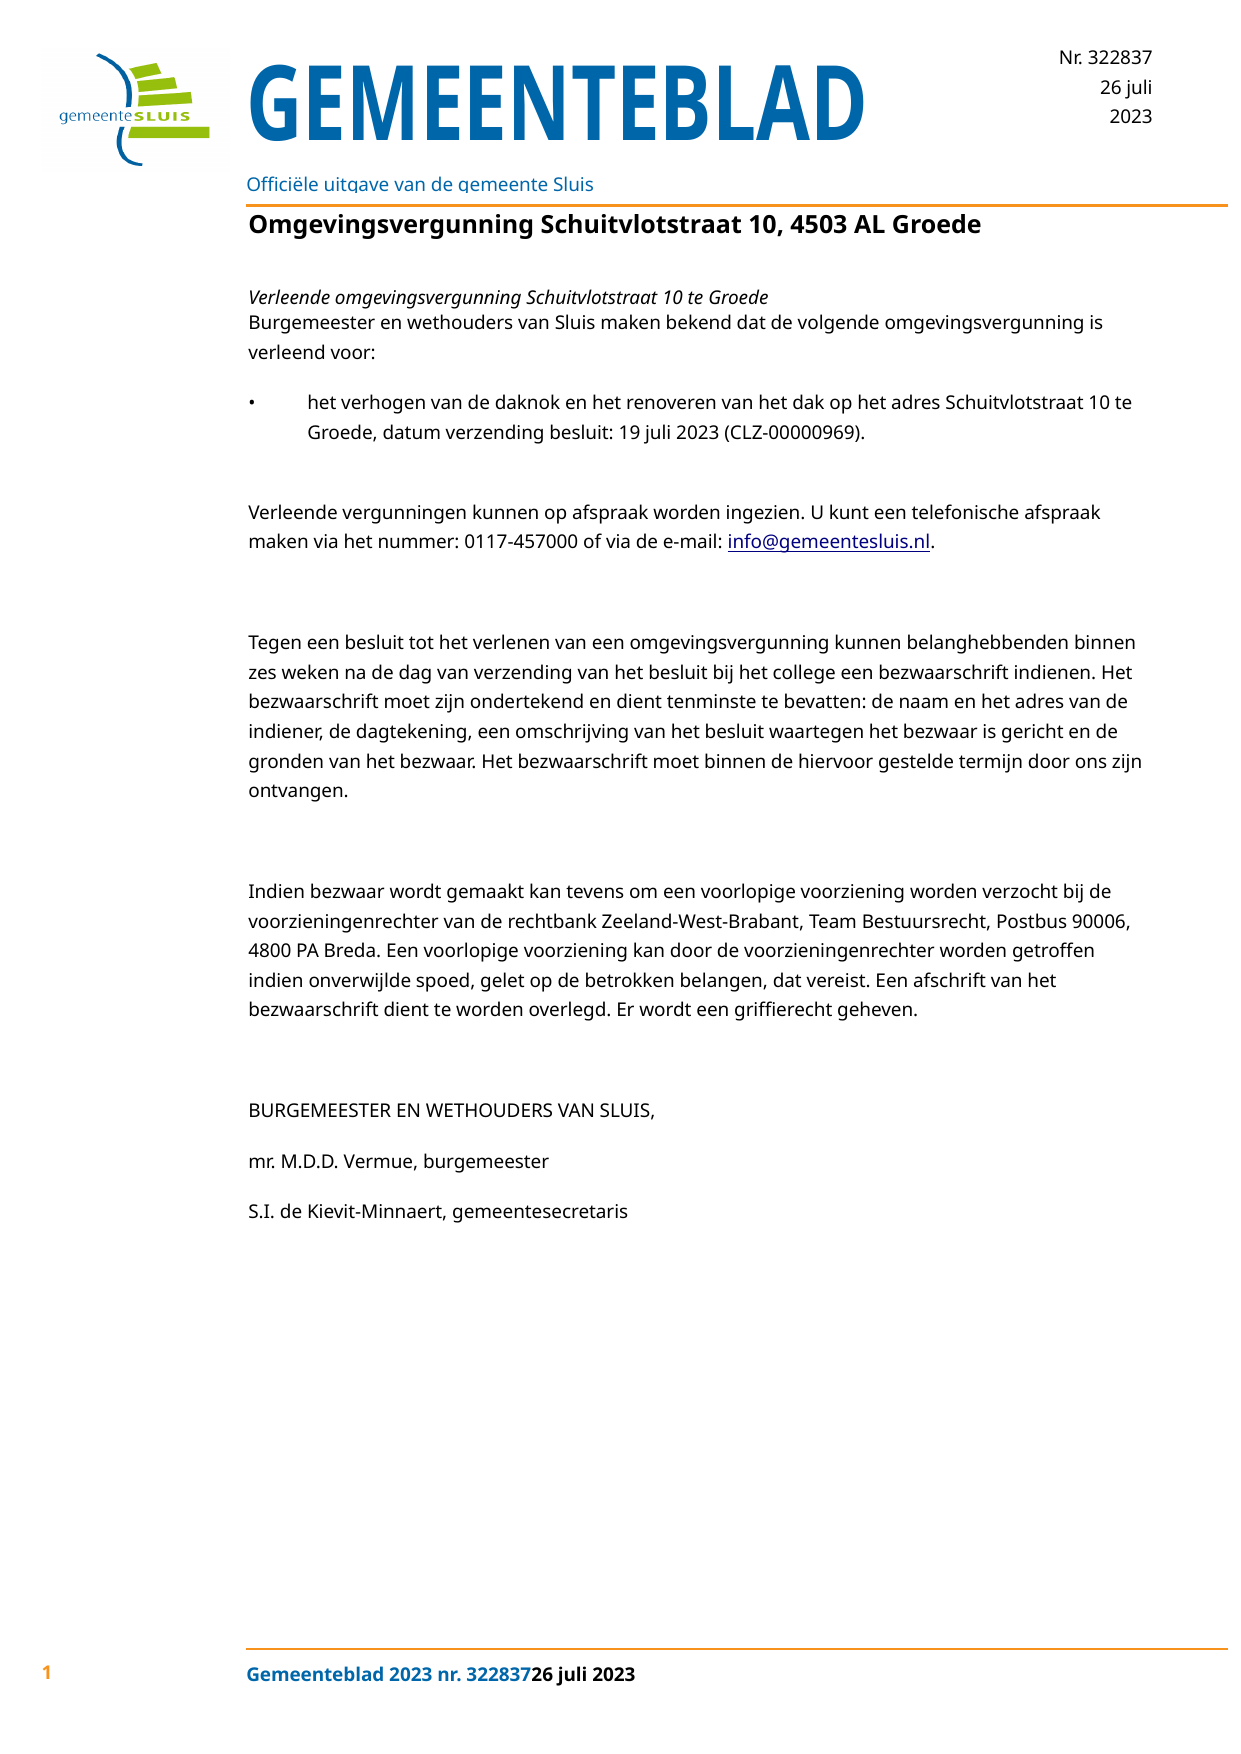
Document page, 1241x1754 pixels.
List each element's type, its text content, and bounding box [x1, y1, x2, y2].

text BURGEMEESTER EN WETHOUDERS VAN SLUIS, [248, 1097, 1152, 1123]
text Indien bezwaar wordt gemaakt kan tevens om een voorlopige voorziening worden verzocht bij de voorzieningenrechter van de rechtbank Zeeland-West-Brabant, Team Bestuursrecht, Postbus 90006, 4800 PA Breda. Een voorlopige voorziening kan door de voorzieningenrechter worden getroffen indien onverwijlde spoed, gelet op de betrokken belangen, dat vereist. Een afschrift van het bezwaarschrift dient te worden overlegd. Er wordt een griffierecht geheven. [248, 878, 1152, 1022]
text Tegen een besluit tot het verlenen van een omgevingsvergunning kunnen belanghebbenden binnen zes weken na de dag van verzending van het besluit bij het college een bezwaarschrift indienen. Het bezwaarschrift moet zijn ondertekend en dient tenminste te bevatten: de naam en het adres van de indiener, de dagtekening, een omschrijving van het besluit waartegen het bezwaar is gericht en de gronden van het bezwaar. Het bezwaarschrift moet binnen de hiervoor gestelde termijn door ons zijn ontvangen. [248, 629, 1152, 803]
text Omgevingsvergunning Schuitvlotstraat 10, 4503 AL Groede [248, 207, 1152, 241]
text Verleende vergunningen kunnen op afspraak worden ingezien. U kunt een telefonische afspraak maken via het nummer: 0117-457000 of via de e-mail: info@gemeentesluis.nl. [248, 499, 1152, 554]
text mr. M.D.D. Vermue, burgemeester [248, 1148, 1152, 1174]
picture [41, 47, 231, 172]
list het verhogen van de daknok en het renoveren van het dak op het adres Schuitvlotstraat 10 te Groede, datum verzending besluit: 19 juli 2023 (CLZ-00000969). [248, 389, 1152, 445]
text Verleende omgevingsvergunning Schuitvlotstraat 10 te Groede [248, 284, 1152, 309]
text Burgemeester en wethouders van Sluis maken bekend dat de volgende omgevingsvergunning is verleend voor: [248, 309, 1152, 365]
text S.I. de Kievit-Minnaert, gemeentesecretaris [248, 1198, 1152, 1224]
